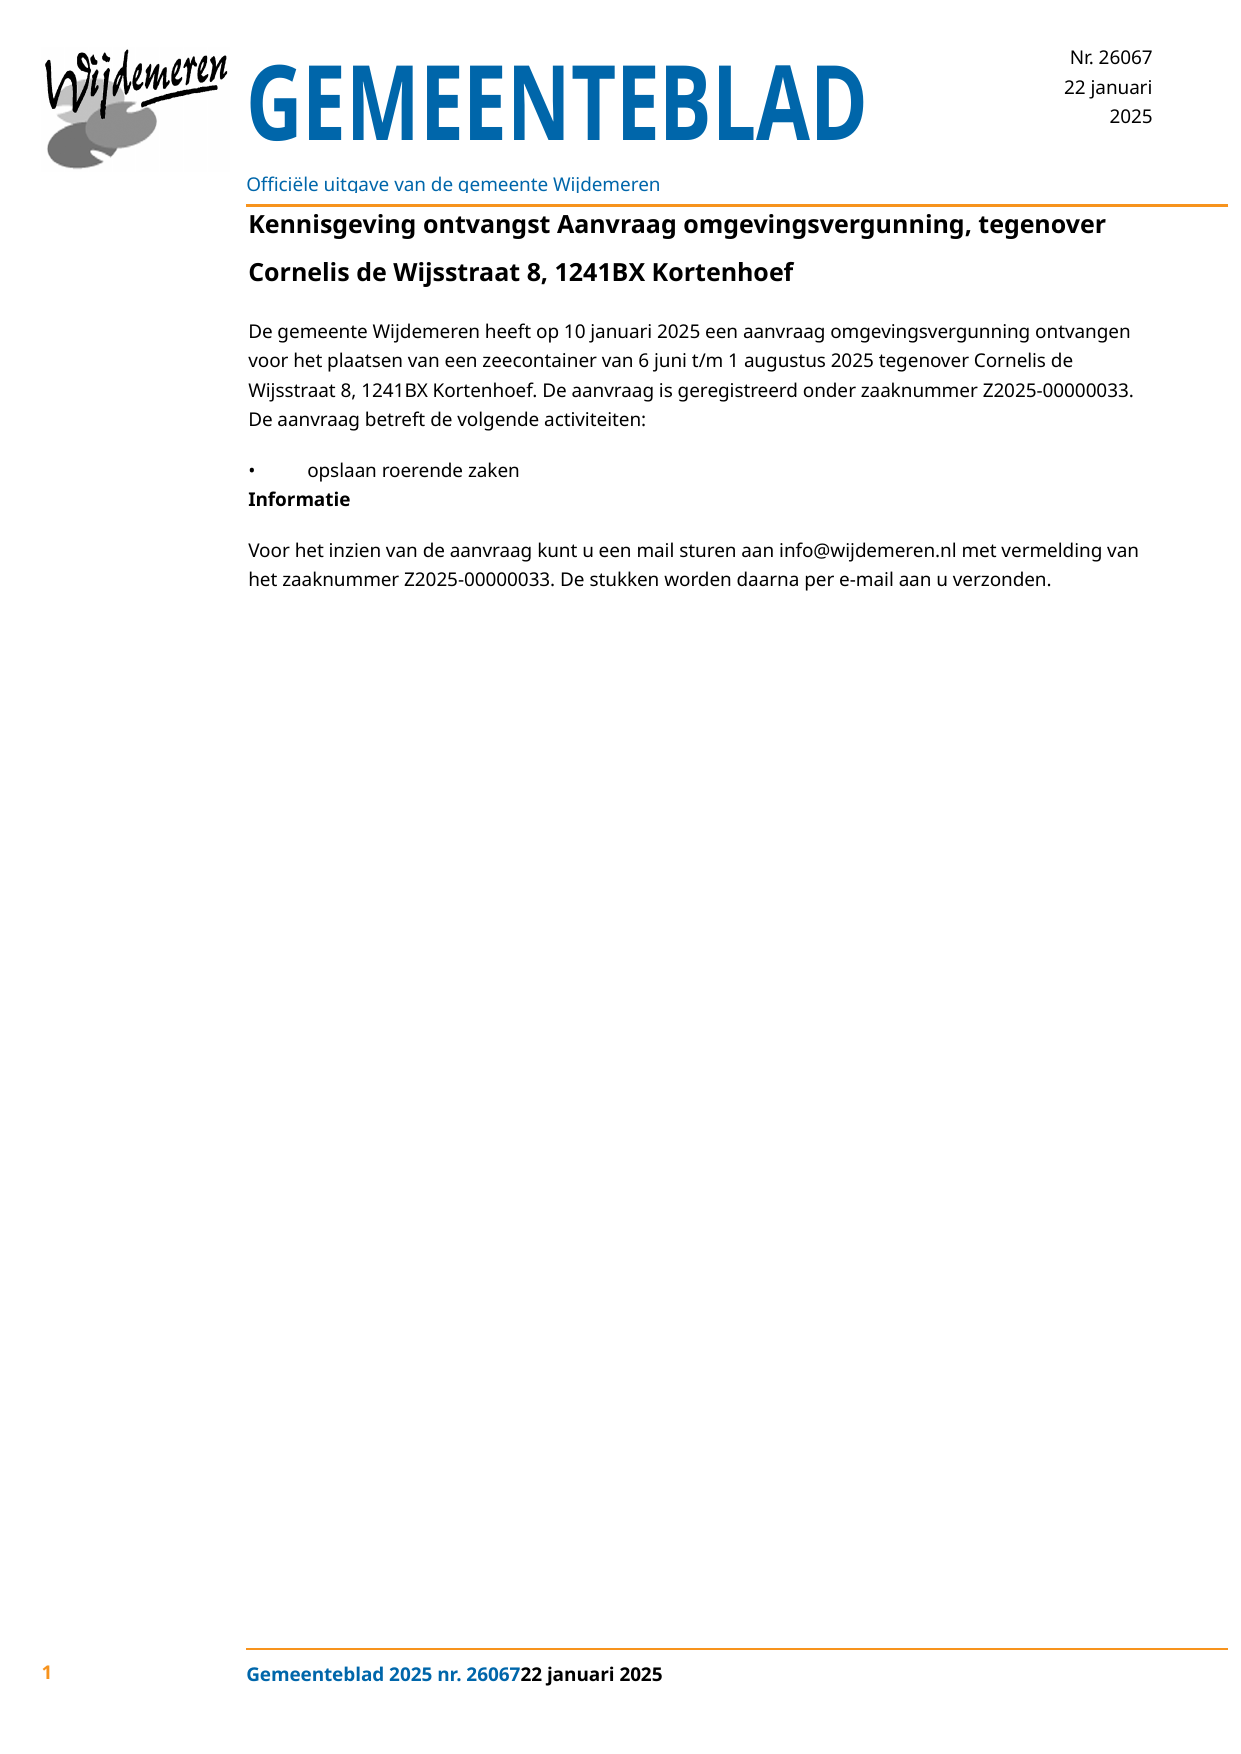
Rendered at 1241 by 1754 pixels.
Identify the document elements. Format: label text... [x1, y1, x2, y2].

text Kennisgeving ontvangst Aanvraag omgevingsvergunning, tegenover Cornelis de Wijsstraat 8, 1241BX Kortenhoef [248, 207, 1152, 288]
text De gemeente Wijdemeren heeft op 10 januari 2025 een aanvraag omgevingsvergunning ontvangen voor het plaatsen van een zeecontainer van 6 juni t/m 1 augustus 2025 tegenover Cornelis de Wijsstraat 8, 1241BX Kortenhoef. De aanvraag is geregistreerd onder zaaknummer Z2025-00000033. De aanvraag betreft de volgende activiteiten: [248, 318, 1152, 432]
text Informatie [248, 487, 1152, 512]
text Voor het inzien van de aanvraag kunt u een mail sturen aan info@wijdemeren.nl met vermelding van het zaaknummer Z2025-00000033. De stukken worden daarna per e-mail aan u verzonden. [248, 537, 1152, 592]
list opslaan roerende zaken [248, 457, 1152, 483]
picture [41, 47, 231, 172]
